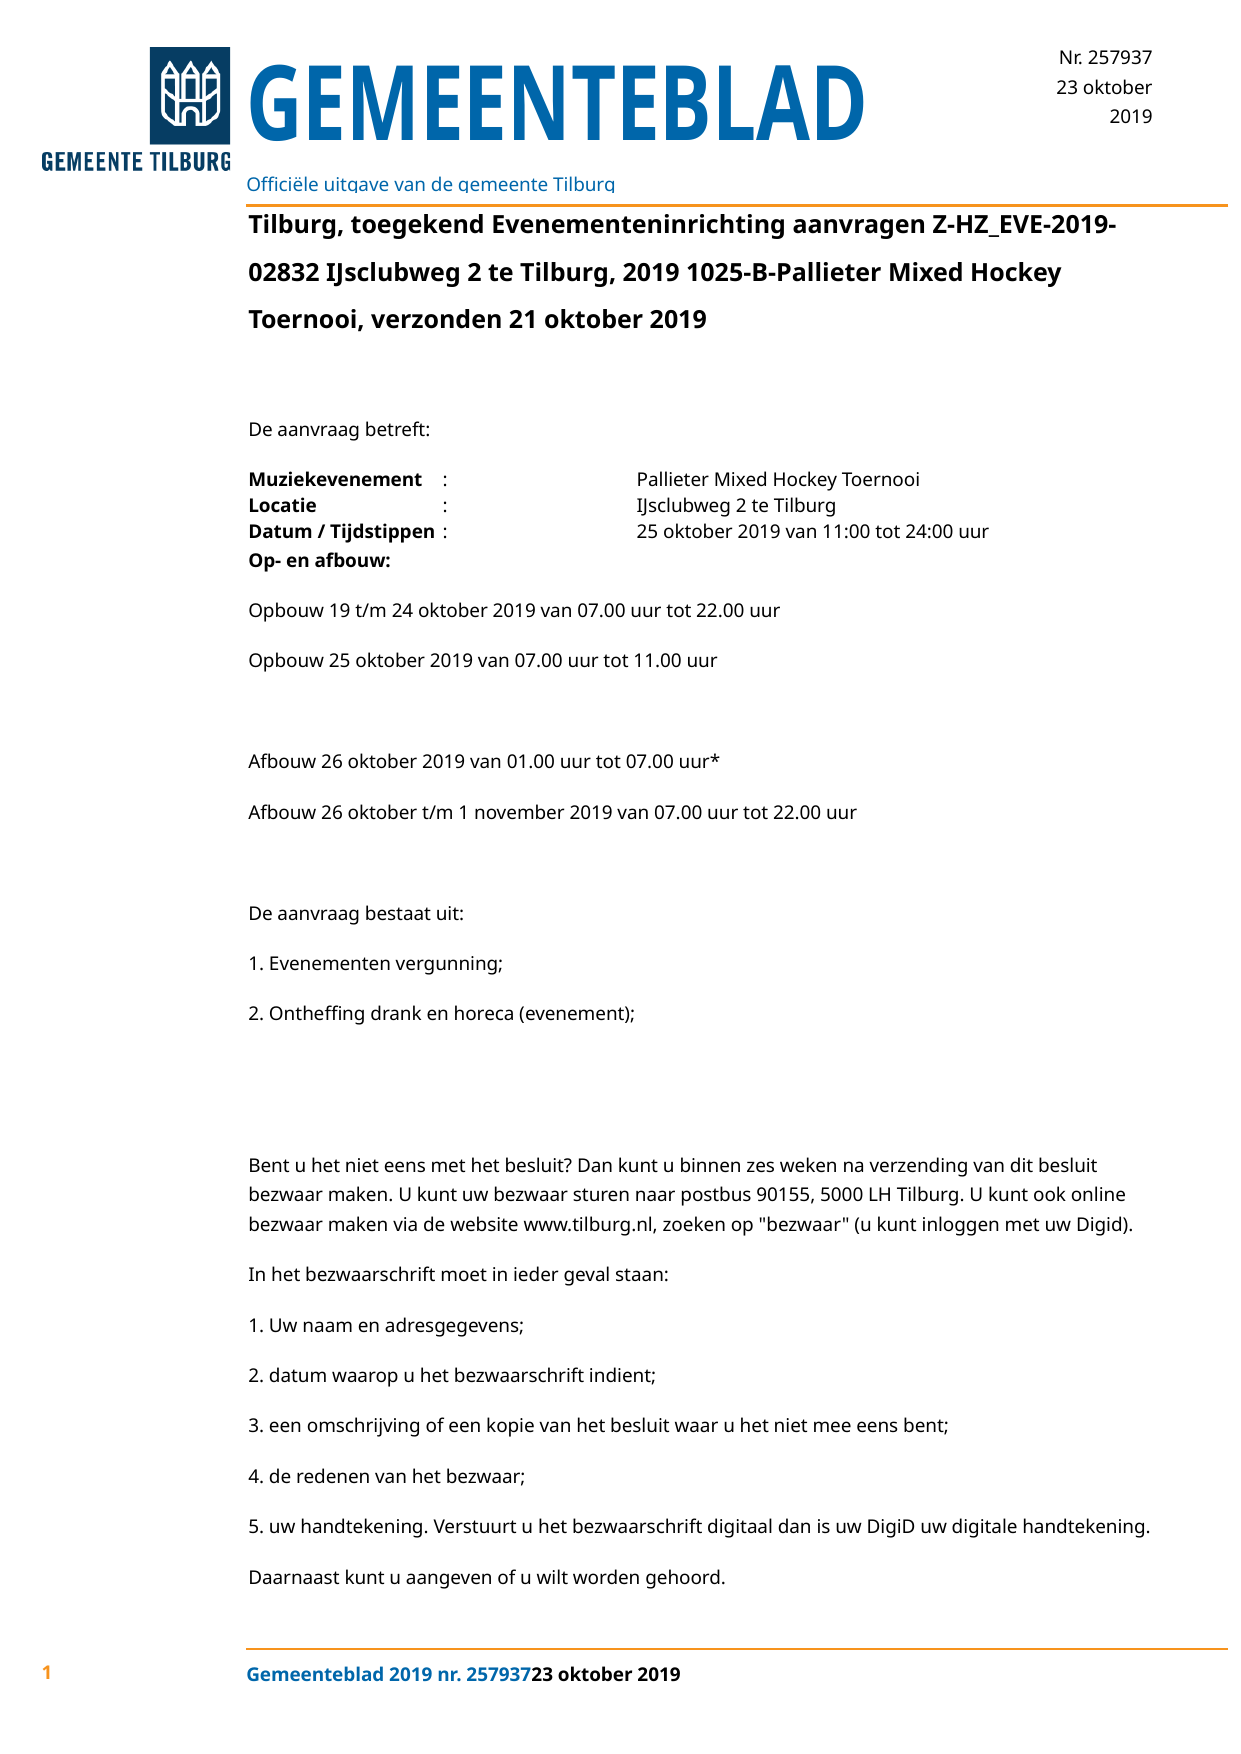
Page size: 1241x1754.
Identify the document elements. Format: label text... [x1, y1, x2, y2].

text De aanvraag betreft: [248, 416, 1152, 442]
table_header : [442, 466, 636, 492]
text 2. datum waarop u het bezwaarschrift indient; [248, 1362, 1152, 1388]
table_cell : [442, 492, 636, 518]
table_header Muziekevenement [248, 466, 442, 492]
text De aanvraag bestaat uit: [248, 900, 1152, 926]
text In het bezwaarschrift moet in ieder geval staan: [248, 1261, 1152, 1287]
text Daarnaast kunt u aangeven of u wilt worden gehoord. [248, 1564, 1152, 1590]
table_cell IJsclubweg 2 te Tilburg [636, 492, 1152, 518]
text Opbouw 25 oktober 2019 van 07.00 uur tot 11.00 uur [248, 648, 1152, 673]
text Bent u het niet eens met het besluit? Dan kunt u binnen zes weken na verzending van dit besluit bezwaar maken. U kunt uw bezwaar sturen naar postbus 90155, 5000 LH Tilburg. U kunt ook online bezwaar maken via de website www.tilburg.nl, zoeken op "bezwaar" (u kunt inloggen met uw Digid). [248, 1152, 1152, 1237]
picture [41, 47, 231, 172]
text 2. Ontheffing drank en horeca (evenement); [248, 1001, 1152, 1026]
text Op- en afbouw: [248, 547, 1152, 573]
text 4. de redenen van het bezwaar; [248, 1463, 1152, 1489]
text 1. Evenementen vergunning; [248, 950, 1152, 976]
text Afbouw 26 oktober t/m 1 november 2019 van 07.00 uur tot 22.00 uur [248, 799, 1152, 825]
text 3. een omschrijving of een kopie van het besluit waar u het niet mee eens bent; [248, 1413, 1152, 1438]
table_cell Datum / Tijdstippen [248, 518, 442, 544]
table_cell 25 oktober 2019 van 11:00 tot 24:00 uur [636, 518, 1152, 544]
text 5. uw handtekening. Verstuurt u het bezwaarschrift digitaal dan is uw DigiD uw digitale handtekening. [248, 1513, 1152, 1539]
table_header Pallieter Mixed Hockey Toernooi [636, 466, 1152, 492]
text Opbouw 19 t/m 24 oktober 2019 van 07.00 uur tot 22.00 uur [248, 597, 1152, 623]
text 1. Uw naam en adresgegevens; [248, 1312, 1152, 1338]
table_cell Locatie [248, 492, 442, 518]
text Tilburg, toegekend Evenementeninrichting aanvragen Z-HZ_EVE-2019-02832 IJsclubweg 2 te Tilburg, 2019 1025-B-Pallieter Mixed Hockey Toernooi, verzonden 21 oktober 2019 [248, 207, 1152, 336]
table_cell : [442, 518, 636, 544]
text Afbouw 26 oktober 2019 van 01.00 uur tot 07.00 uur* [248, 748, 1152, 774]
